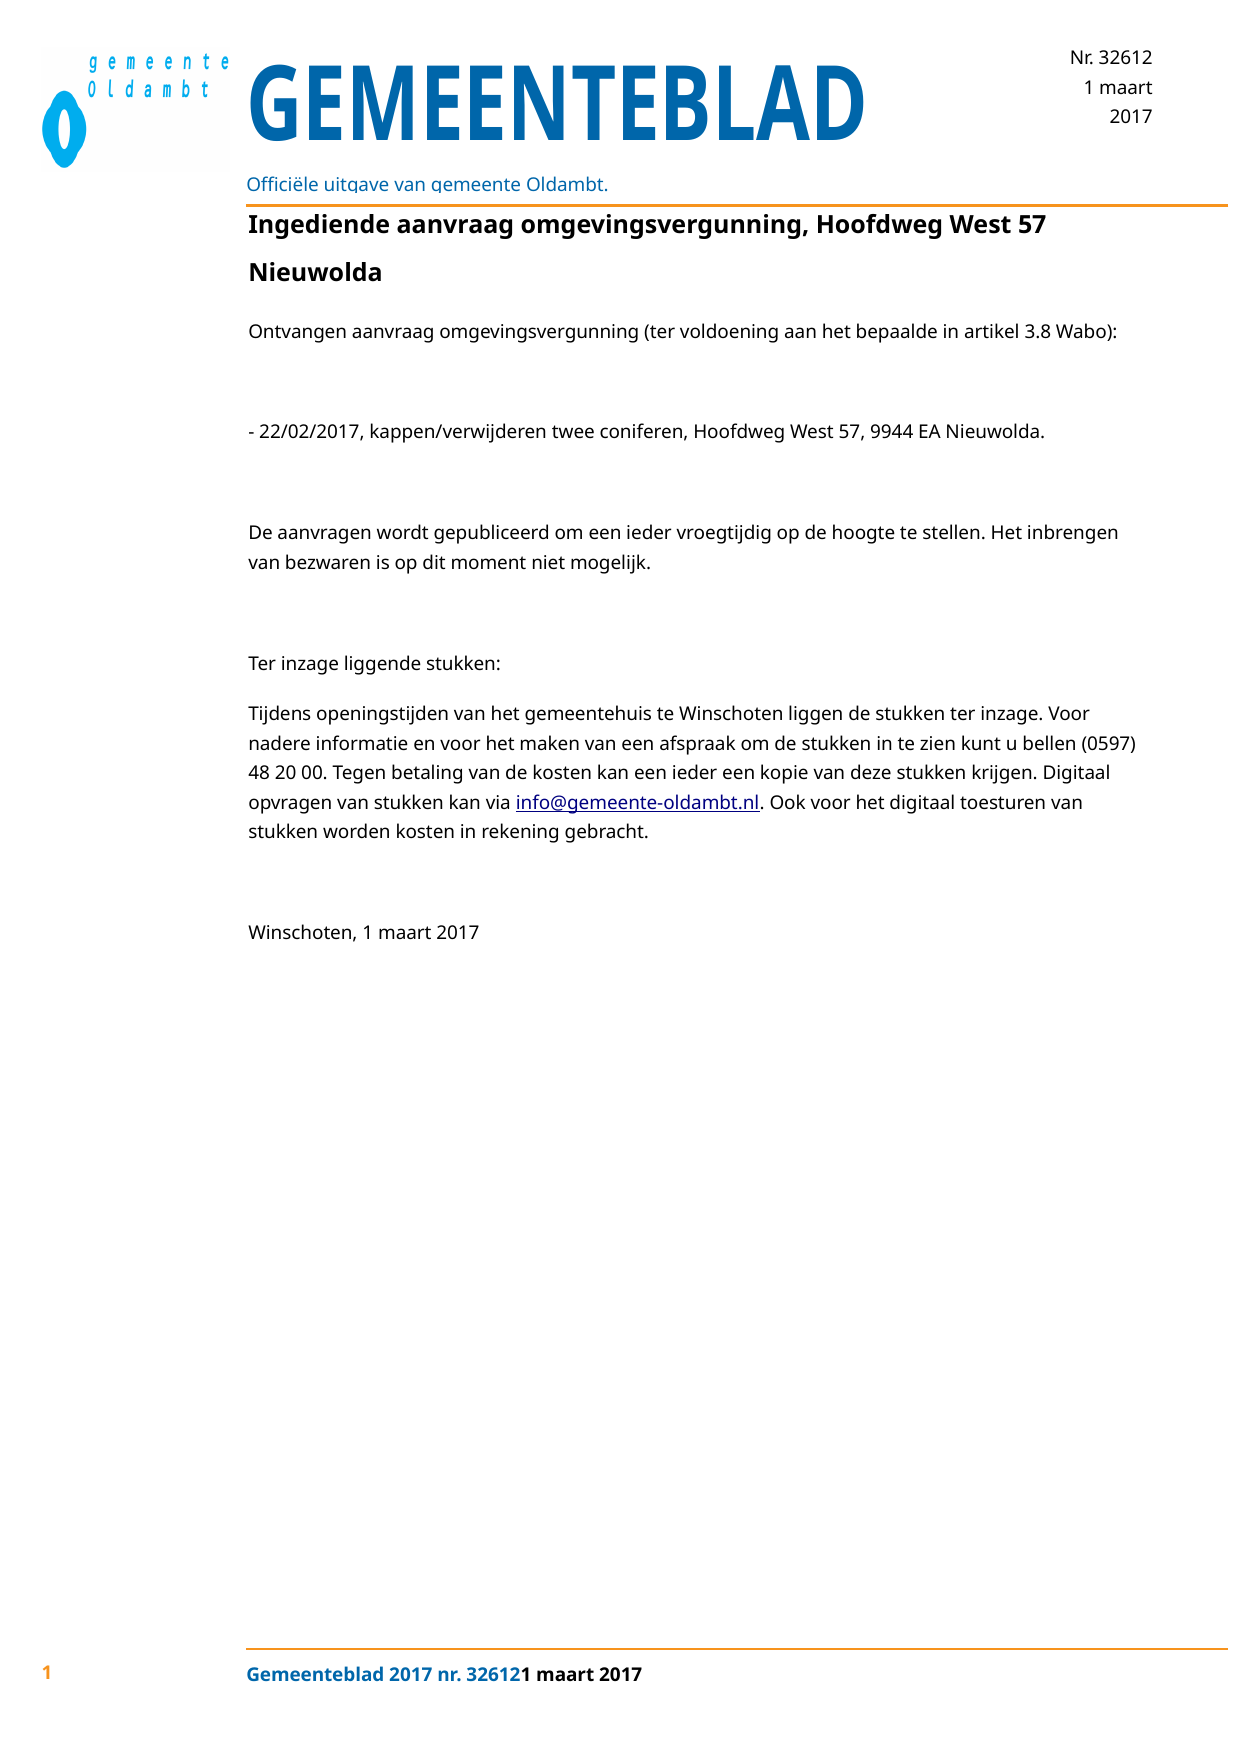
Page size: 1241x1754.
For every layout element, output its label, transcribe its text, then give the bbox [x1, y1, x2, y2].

text Tijdens openingstijden van het gemeentehuis te Winschoten liggen de stukken ter inzage. Voor nadere informatie en voor het maken van een afspraak om de stukken in te zien kunt u bellen (0597) 48 20 00. Tegen betaling van de kosten kan een ieder een kopie van deze stukken krijgen. Digitaal opvragen van stukken kan via info@gemeente-oldambt.nl. Ook voor het digitaal toesturen van stukken worden kosten in rekening gebracht. [248, 700, 1152, 844]
picture [41, 47, 231, 172]
text - 22/02/2017, kappen/verwijderen twee coniferen, Hoofdweg West 57, 9944 EA Nieuwolda. [248, 419, 1152, 444]
text Ingediende aanvraag omgevingsvergunning, Hoofdweg West 57 Nieuwolda [248, 207, 1152, 288]
text Winschoten, 1 maart 2017 [248, 919, 1152, 945]
text Ontvangen aanvraag omgevingsvergunning (ter voldoening aan het bepaalde in artikel 3.8 Wabo): [248, 318, 1152, 344]
text Ter inzage liggende stukken: [248, 650, 1152, 676]
text De aanvragen wordt gepubliceerd om een ieder vroegtijdig op de hoogte te stellen. Het inbrengen van bezwaren is op dit moment niet mogelijk. [248, 519, 1152, 575]
